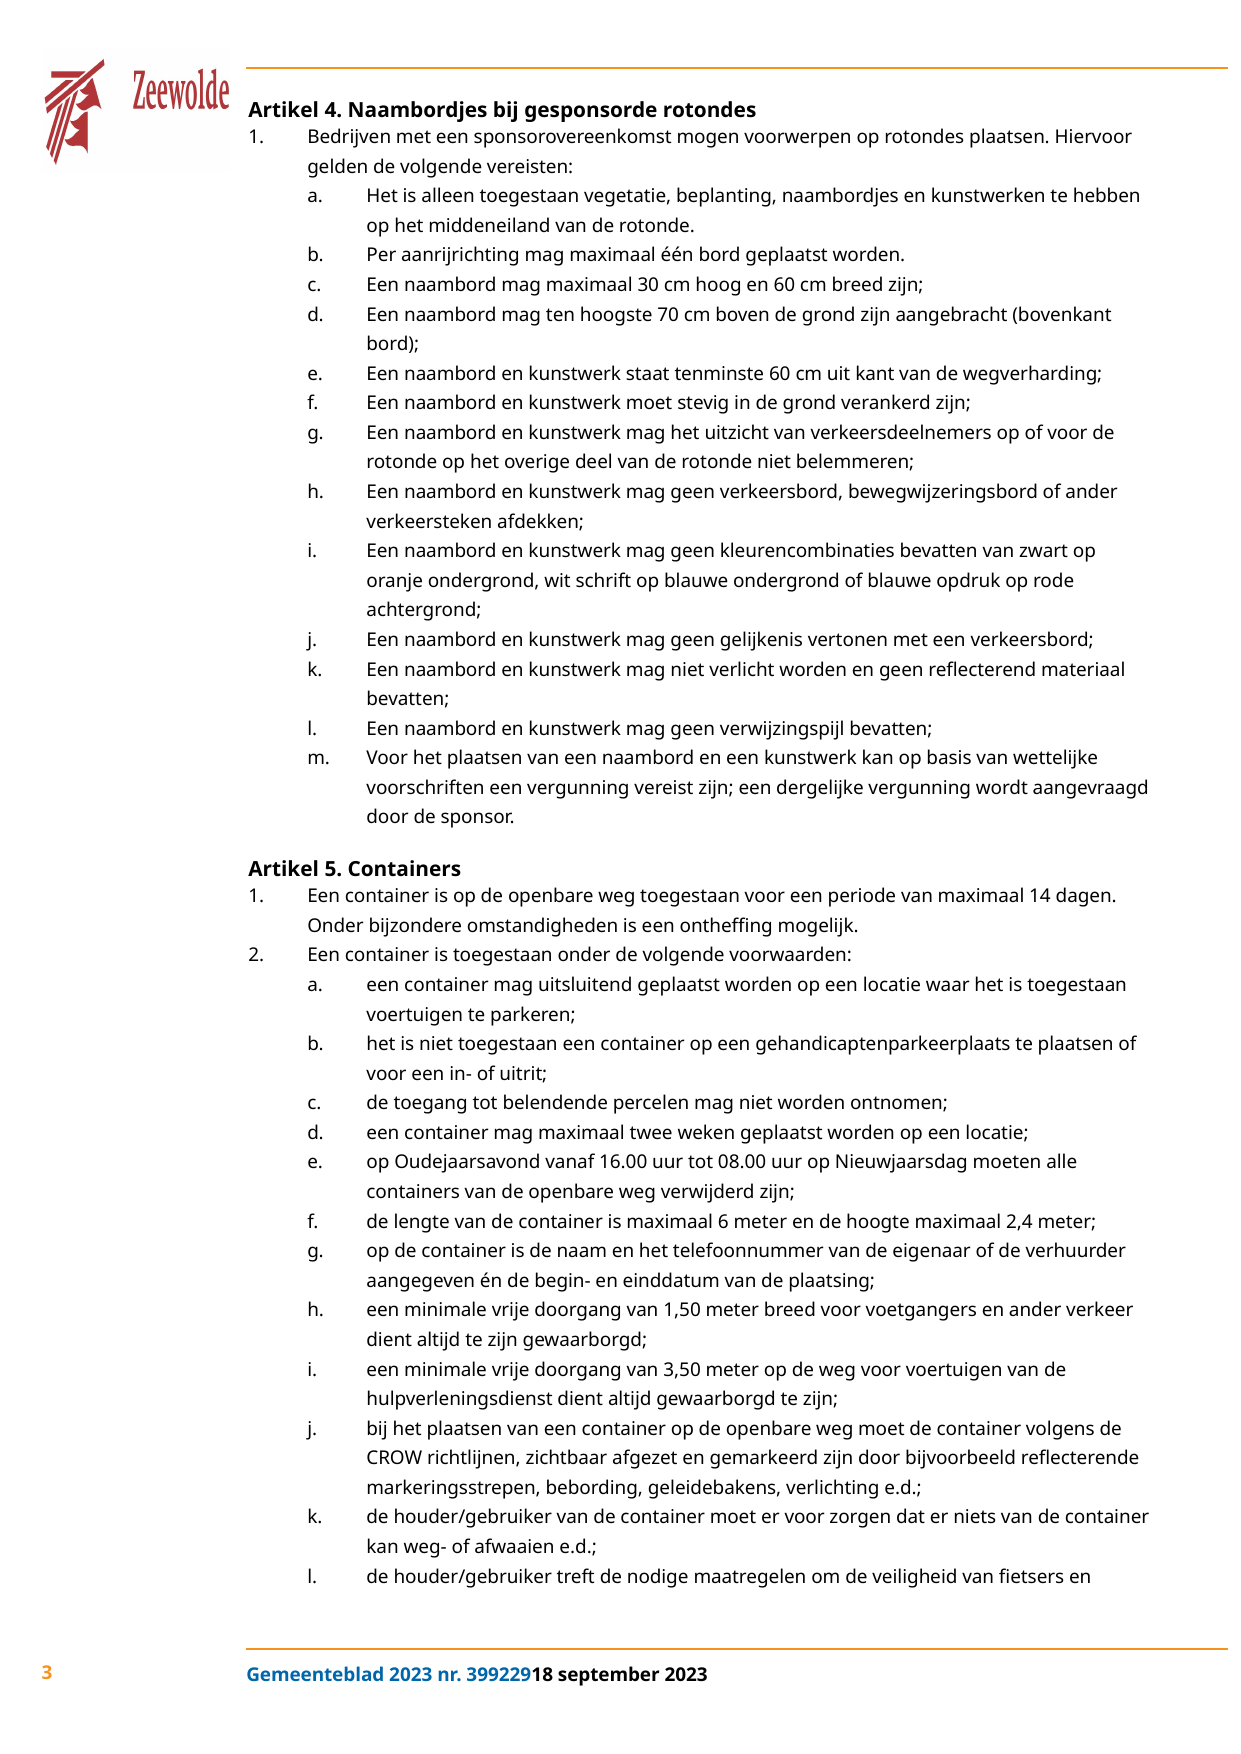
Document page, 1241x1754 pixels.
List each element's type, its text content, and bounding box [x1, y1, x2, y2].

list Een naambord en kunstwerk mag het uitzicht van verkeersdeelnemers op of voor de rotonde op het overige deel van de rotonde niet belemmeren; [307, 419, 1152, 474]
picture [41, 47, 231, 172]
list Een naambord en kunstwerk staat tenminste 60 cm uit kant van de wegverharding; [307, 360, 1152, 386]
text Artikel 5. Containers [248, 854, 1152, 882]
list de lengte van de container is maximaal 6 meter en de hoogte maximaal 2,4 meter; [307, 1208, 1152, 1234]
list de toegang tot belendende percelen mag niet worden ontnomen; [307, 1089, 1152, 1115]
list Een naambord mag ten hoogste 70 cm boven de grond zijn aangebracht (bovenkant bord); [307, 301, 1152, 356]
list Een naambord mag maximaal 30 cm hoog en 60 cm breed zijn; [307, 271, 1152, 297]
list Een naambord en kunstwerk moet stevig in de grond verankerd zijn; [307, 389, 1152, 415]
list een container mag maximaal twee weken geplaatst worden op een locatie; [307, 1119, 1152, 1145]
list Een naambord en kunstwerk mag geen kleurencombinaties bevatten van zwart op oranje ondergrond, wit schrift op blauwe ondergrond of blauwe opdruk op rode achtergrond; [307, 537, 1152, 622]
list op Oudejaarsavond vanaf 16.00 uur tot 08.00 uur op Nieuwjaarsdag moeten alle containers van de openbare weg verwijderd zijn; [307, 1149, 1152, 1204]
list Een naambord en kunstwerk mag geen verkeersbord, bewegwijzeringsbord of ander verkeersteken afdekken; [307, 478, 1152, 533]
list een container mag uitsluitend geplaatst worden op een locatie waar het is toegestaan voertuigen te parkeren; [307, 971, 1152, 1027]
list op de container is de naam en het telefoonnummer van de eigenaar of de verhuurder aangegeven én de begin- en einddatum van de plaatsing; [307, 1237, 1152, 1293]
text Artikel 4. Naambordjes bij gesponsorde rotondes [248, 95, 1152, 123]
list Een naambord en kunstwerk mag geen gelijkenis vertonen met een verkeersbord; [307, 626, 1152, 652]
list Bedrijven met een sponsorovereenkomst mogen voorwerpen op rotondes plaatsen. Hiervoor gelden de volgende vereisten: [248, 123, 1152, 178]
list Een naambord en kunstwerk mag geen verwijzingspijl bevatten; [307, 715, 1152, 741]
list een minimale vrije doorgang van 3,50 meter op de weg voor voertuigen van de hulpverleningsdienst dient altijd gewaarborgd te zijn; [307, 1356, 1152, 1411]
list een minimale vrije doorgang van 1,50 meter breed voor voetgangers en ander verkeer dient altijd te zijn gewaarborgd; [307, 1297, 1152, 1352]
list bij het plaatsen van een container op de openbare weg moet de container volgens de CROW richtlijnen, zichtbaar afgezet en gemarkeerd zijn door bijvoorbeeld reflecterende markeringsstrepen, bebording, geleidebakens, verlichting e.d.; [307, 1415, 1152, 1500]
list de houder/gebruiker treft de nodige maatregelen om de veiligheid van fietsers en [307, 1563, 1152, 1589]
list Een container is toegestaan onder de volgende voorwaarden: [248, 942, 1152, 967]
list Een container is op de openbare weg toegestaan voor een periode van maximaal 14 dagen. Onder bijzondere omstandigheden is een ontheffing mogelijk. [248, 882, 1152, 938]
list Een naambord en kunstwerk mag niet verlicht worden en geen reflecterend materiaal bevatten; [307, 656, 1152, 711]
list Per aanrijrichting mag maximaal één bord geplaatst worden. [307, 242, 1152, 267]
list de houder/gebruiker van de container moet er voor zorgen dat er niets van de container kan weg- of afwaaien e.d.; [307, 1504, 1152, 1559]
list Voor het plaatsen van een naambord en een kunstwerk kan op basis van wettelijke voorschriften een vergunning vereist zijn; een dergelijke vergunning wordt aangevraagd door de sponsor. [307, 744, 1152, 829]
list Het is alleen toegestaan vegetatie, beplanting, naambordjes en kunstwerken te hebben op het middeneiland van de rotonde. [307, 182, 1152, 238]
list het is niet toegestaan een container op een gehandicaptenparkeerplaats te plaatsen of voor een in- of uitrit; [307, 1030, 1152, 1086]
